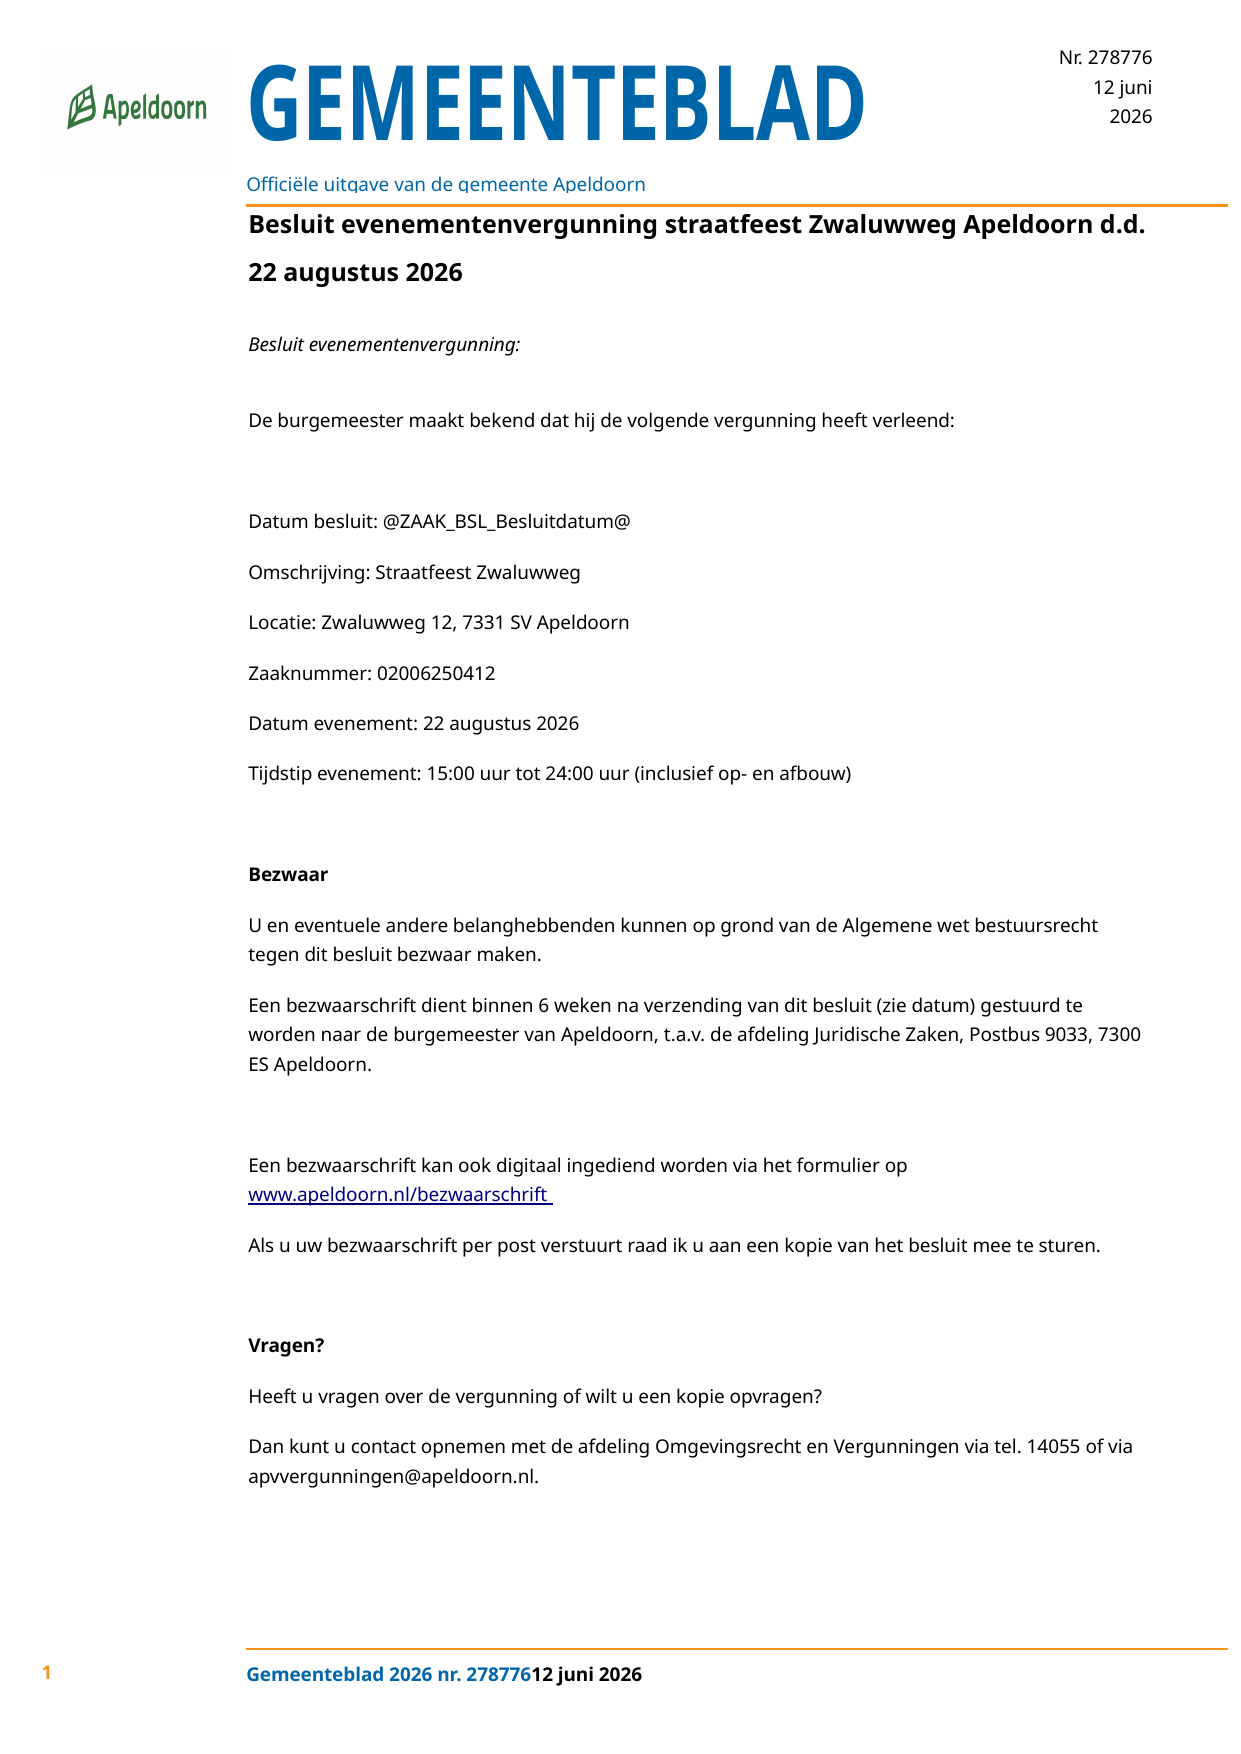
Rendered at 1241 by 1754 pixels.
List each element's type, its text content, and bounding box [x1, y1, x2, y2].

text U en eventuele andere belanghebbenden kunnen op grond van de Algemene wet bestuursrecht tegen dit besluit bezwaar maken. [248, 912, 1152, 967]
text De burgemeester maakt bekend dat hij de volgende vergunning heeft verleend: [248, 408, 1152, 433]
text Heeft u vragen over de vergunning of wilt u een kopie opvragen? [248, 1383, 1152, 1409]
picture [41, 47, 231, 172]
text Datum besluit: @ZAAK_BSL_Besluitdatum@ [248, 508, 1152, 534]
text Datum evenement: 22 augustus 2026 [248, 710, 1152, 736]
text Bezwaar [248, 861, 1152, 887]
text Tijdstip evenement: 15:00 uur tot 24:00 uur (inclusief op- en afbouw) [248, 761, 1152, 786]
text Besluit evenementenvergunning straatfeest Zwaluwweg Apeldoorn d.d. 22 augustus 2026 [248, 207, 1152, 288]
text Vragen? [248, 1333, 1152, 1358]
text Een bezwaarschrift kan ook digitaal ingediend worden via het formulier op www.apeldoorn.nl/bezwaarschrift [248, 1152, 1152, 1207]
text Als u uw bezwaarschrift per post verstuurt raad ik u aan een kopie van het besluit mee te sturen. [248, 1232, 1152, 1257]
text Besluit evenementenvergunning: [248, 331, 1152, 357]
text Een bezwaarschrift dient binnen 6 weken na verzending van dit besluit (zie datum) gestuurd te worden naar de burgemeester van Apeldoorn, t.a.v. de afdeling Juridische Zaken, Postbus 9033, 7300 ES Apeldoorn. [248, 992, 1152, 1077]
text Locatie: Zwaluwweg 12, 7331 SV Apeldoorn [248, 609, 1152, 635]
text Omschrijving: Straatfeest Zwaluwweg [248, 559, 1152, 584]
text Dan kunt u contact opnemen met de afdeling Omgevingsrecht en Vergunningen via tel. 14055 of via apvvergunningen@apeldoorn.nl. [248, 1433, 1152, 1489]
text Zaaknummer: 02006250412 [248, 660, 1152, 685]
